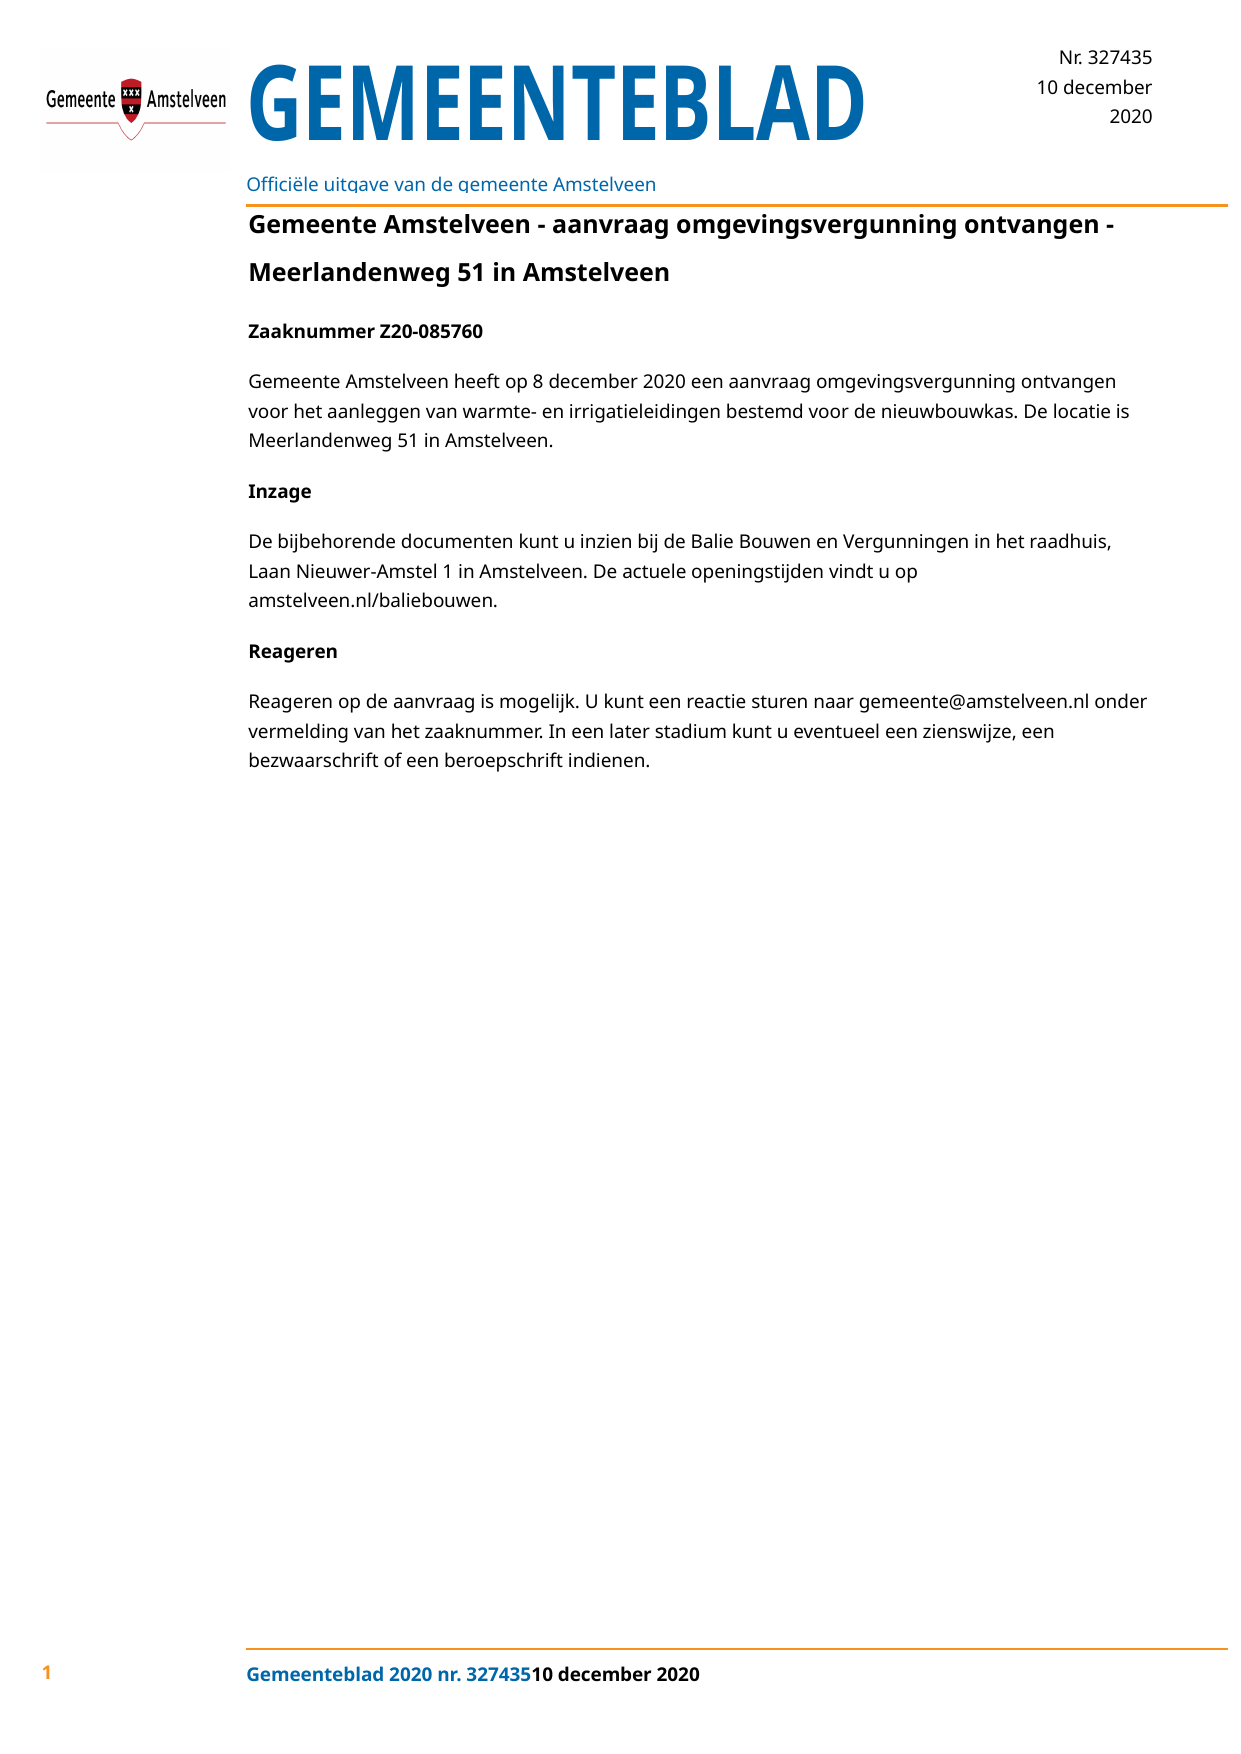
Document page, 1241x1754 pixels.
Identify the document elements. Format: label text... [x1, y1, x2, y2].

text De bijbehorende documenten kunt u inzien bij de Balie Bouwen en Vergunningen in het raadhuis, Laan Nieuwer-Amstel 1 in Amstelveen. De actuele openingstijden vindt u op amstelveen.nl/baliebouwen. [248, 528, 1152, 613]
text Gemeente Amstelveen - aanvraag omgevingsvergunning ontvangen - Meerlandenweg 51 in Amstelveen [248, 207, 1152, 288]
text Inzage [248, 478, 1152, 504]
picture [41, 47, 231, 172]
text Zaaknummer Z20-085760 [248, 318, 1152, 344]
text Gemeente Amstelveen heeft op 8 december 2020 een aanvraag omgevingsvergunning ontvangen voor het aanleggen van warmte- en irrigatieleidingen bestemd voor de nieuwbouwkas. De locatie is Meerlandenweg 51 in Amstelveen. [248, 368, 1152, 453]
text Reageren [248, 638, 1152, 664]
text Reageren op de aanvraag is mogelijk. U kunt een reactie sturen naar gemeente@amstelveen.nl onder vermelding van het zaaknummer. In een later stadium kunt u eventueel een zienswijze, een bezwaarschrift of een beroepschrift indienen. [248, 688, 1152, 773]
